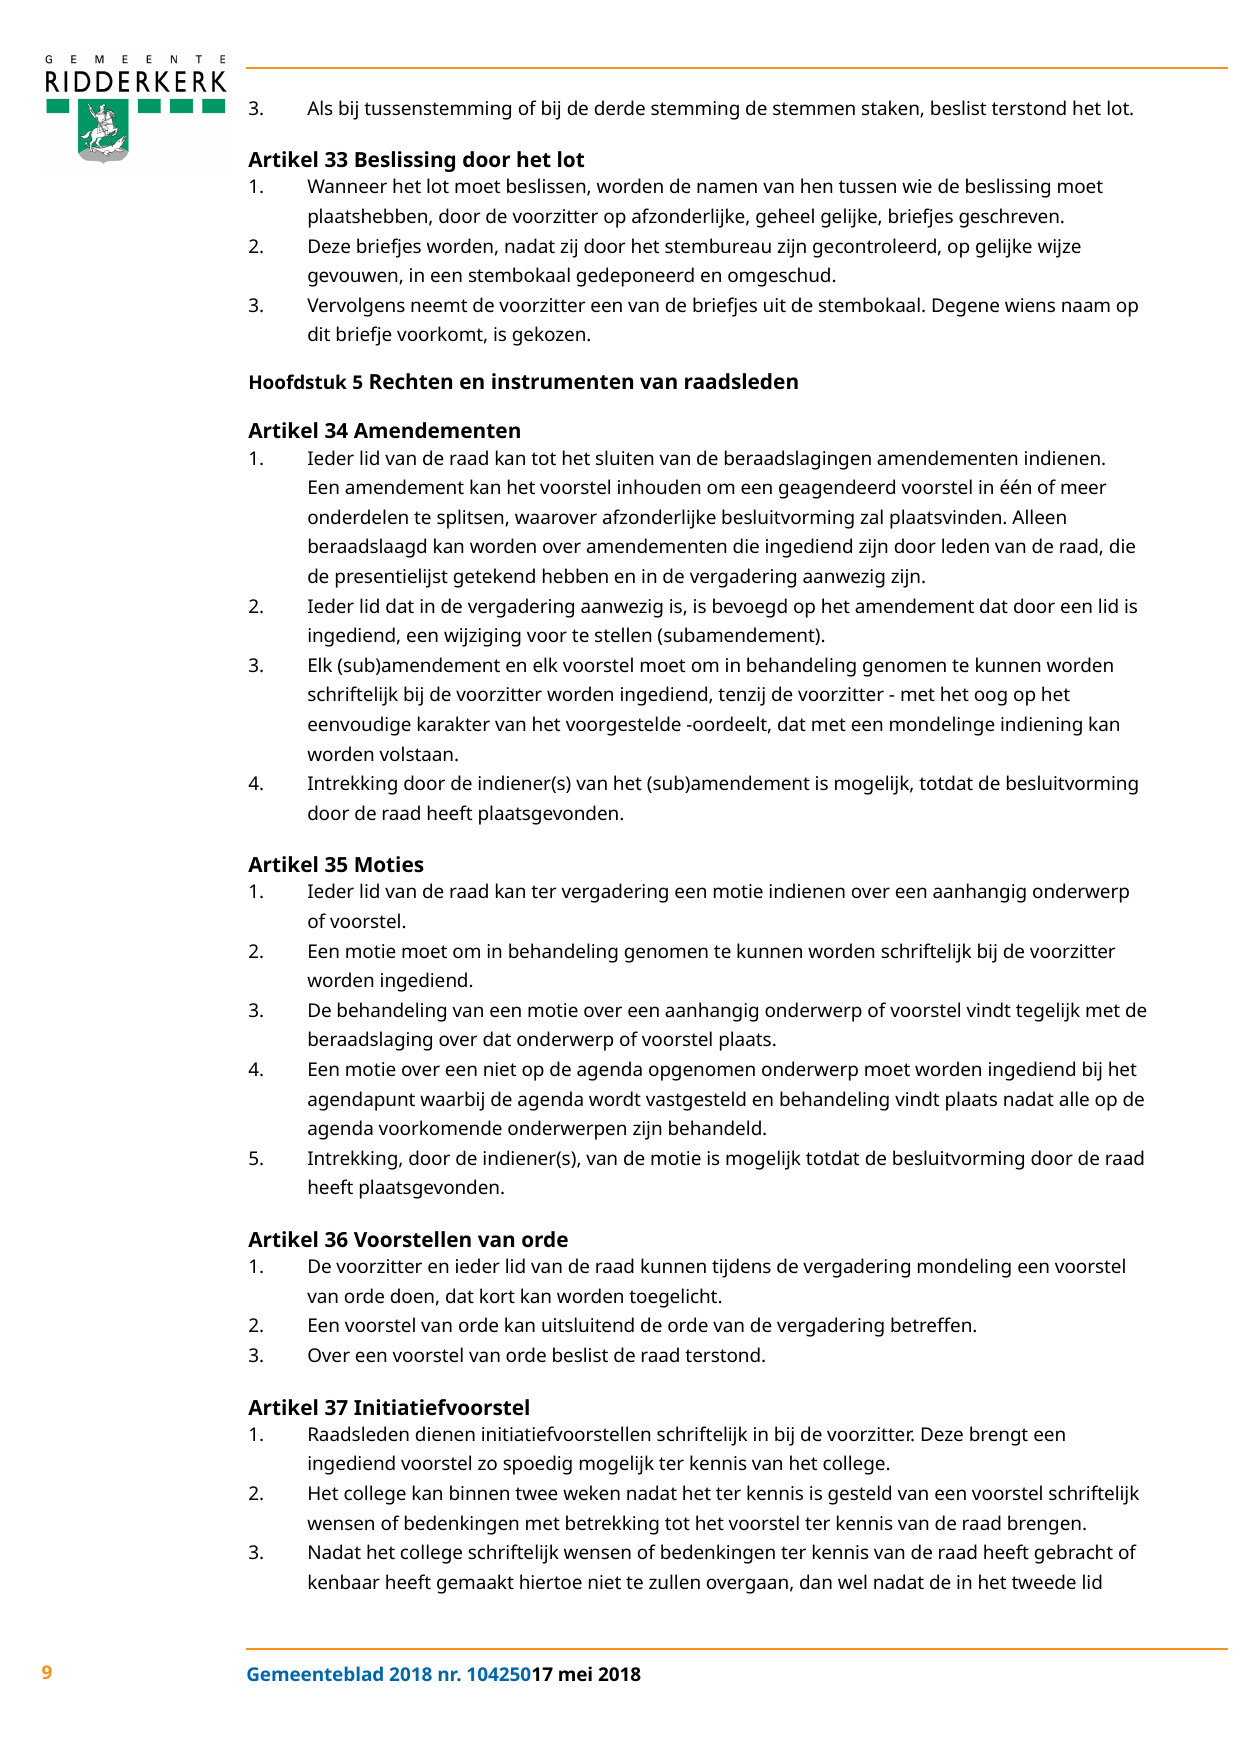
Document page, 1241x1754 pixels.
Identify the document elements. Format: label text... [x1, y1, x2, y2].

list Een voorstel van orde kan uitsluitend de orde van de vergadering betreffen. [248, 1313, 1152, 1338]
list Elk (sub)amendement en elk voorstel moet om in behandeling genomen te kunnen worden schriftelijk bij de voorzitter worden ingediend, tenzij de voorzitter - met het oog op het eenvoudige karakter van het voorgestelde -oordeelt, dat met een mondelinge indiening kan worden volstaan. [248, 652, 1152, 766]
list Een amendement kan het voorstel inhouden om een geagendeerd voorstel in één of meer onderdelen te splitsen, waarover afzonderlijke besluitvorming zal plaatsvinden. Alleen beraadslaagd kan worden over amendementen die ingediend zijn door leden van de raad, die de presentielijst getekend hebben en in de vergadering aanwezig zijn. [248, 474, 1152, 589]
list Wanneer het lot moet beslissen, worden de namen van hen tussen wie de beslissing moet plaatshebben, door de voorzitter op afzonderlijke, geheel gelijke, briefjes geschreven. [248, 174, 1152, 229]
list Raadsleden dienen initiatiefvoorstellen schriftelijk in bij de voorzitter. Deze brengt een ingediend voorstel zo spoedig mogelijk ter kennis van het college. [248, 1421, 1152, 1476]
list Vervolgens neemt de voorzitter een van de briefjes uit de stembokaal. Degene wiens naam op dit briefje voorkomt, is gekozen. [248, 292, 1152, 347]
list Ieder lid van de raad kan ter vergadering een motie indienen over een aanhangig onderwerp of voorstel. [248, 879, 1152, 934]
text Artikel 36 Voorstellen van orde [248, 1225, 1152, 1253]
list De behandeling van een motie over een aanhangig onderwerp of voorstel vindt tegelijk met de beraadslaging over dat onderwerp of voorstel plaats. [248, 997, 1152, 1052]
list Over een voorstel van orde beslist de raad terstond. [248, 1342, 1152, 1368]
list Het college kan binnen twee weken nadat het ter kennis is gesteld van een voorstel schriftelijk wensen of bedenkingen met betrekking tot het voorstel ter kennis van de raad brengen. [248, 1480, 1152, 1536]
list Als bij tussenstemming of bij de derde stemming de stemmen staken, beslist terstond het lot. [248, 95, 1152, 121]
picture [41, 47, 231, 172]
list Ieder lid dat in de vergadering aanwezig is, is bevoegd op het amendement dat door een lid is ingediend, een wijziging voor te stellen (subamendement). [248, 593, 1152, 648]
list Nadat het college schriftelijk wensen of bedenkingen ter kennis van de raad heeft gebracht of kenbaar heeft gemaakt hiertoe niet te zullen overgaan, dan wel nadat de in het tweede lid [248, 1539, 1152, 1595]
list Een motie over een niet op de agenda opgenomen onderwerp moet worden ingediend bij het agendapunt waarbij de agenda wordt vastgesteld en behandeling vindt plaats nadat alle op de agenda voorkomende onderwerpen zijn behandeld. [248, 1056, 1152, 1141]
list Ieder lid van de raad kan tot het sluiten van de beraadslagingen amendementen indienen. [248, 445, 1152, 471]
list Een motie moet om in behandeling genomen te kunnen worden schriftelijk bij de voorzitter worden ingediend. [248, 938, 1152, 993]
text Artikel 33 Beslissing door het lot [248, 145, 1152, 174]
text Hoofdstuk 5 Rechten en instrumenten van raadsleden [248, 367, 1152, 396]
list Deze briefjes worden, nadat zij door het stembureau zijn gecontroleerd, op gelijke wijze gevouwen, in een stembokaal gedeponeerd en omgeschud. [248, 233, 1152, 288]
text Artikel 37 Initiatiefvoorstel [248, 1393, 1152, 1421]
text Artikel 35 Moties [248, 850, 1152, 879]
list Intrekking door de indiener(s) van het (sub)amendement is mogelijk, totdat de besluitvorming door de raad heeft plaatsgevonden. [248, 770, 1152, 826]
list Intrekking, door de indiener(s), van de motie is mogelijk totdat de besluitvorming door de raad heeft plaatsgevonden. [248, 1145, 1152, 1200]
list De voorzitter en ieder lid van de raad kunnen tijdens de vergadering mondeling een voorstel van orde doen, dat kort kan worden toegelicht. [248, 1253, 1152, 1309]
text Artikel 34 Amendementen [248, 416, 1152, 445]
